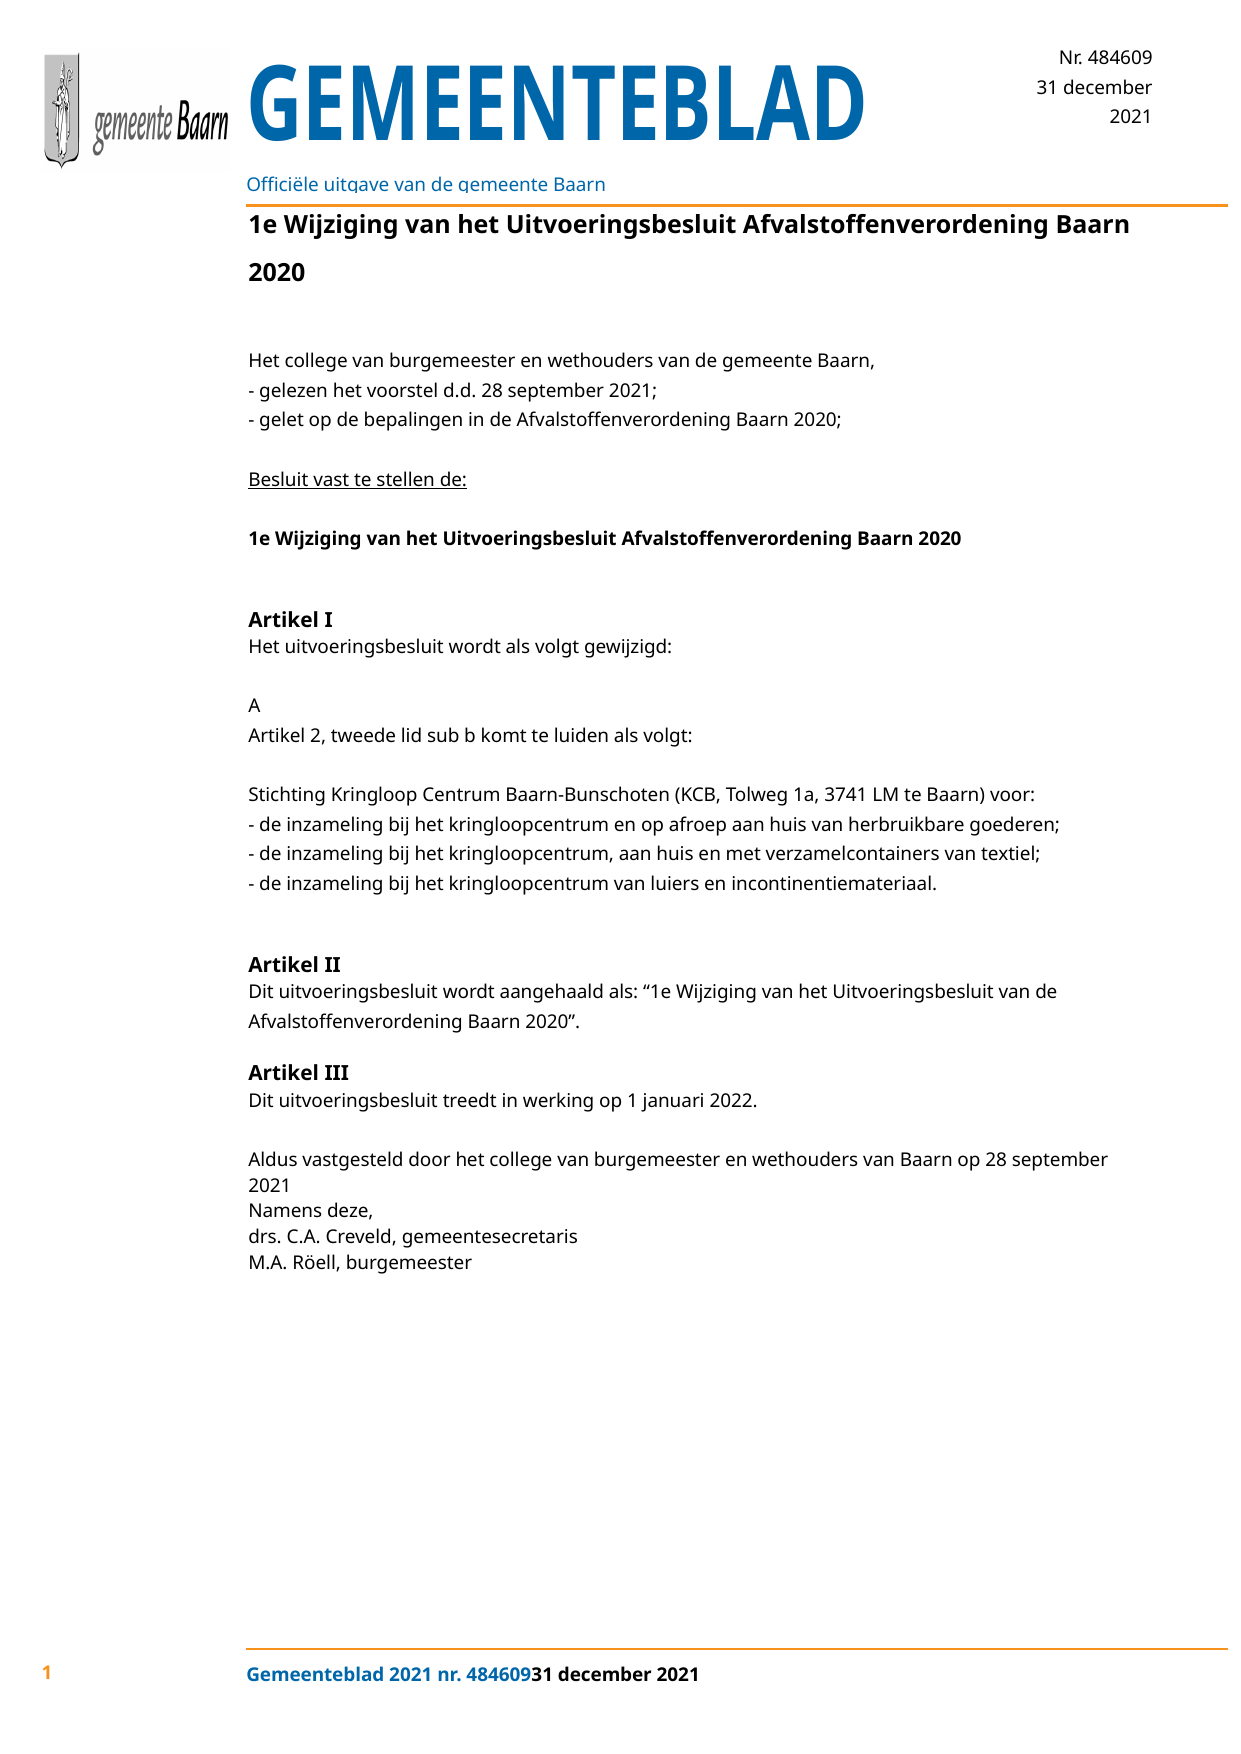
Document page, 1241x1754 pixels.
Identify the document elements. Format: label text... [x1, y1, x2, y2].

picture [41, 47, 231, 172]
text Artikel 2, tweede lid sub b komt te luiden als volgt: [248, 722, 1152, 748]
text 1e Wijziging van het Uitvoeringsbesluit Afvalstoffenverordening Baarn 2020 [248, 525, 1152, 551]
text Het uitvoeringsbesluit wordt als volgt gewijzigd: [248, 633, 1152, 659]
text Namens deze, [248, 1198, 1152, 1223]
text Besluit vast te stellen de: [248, 466, 1152, 492]
text A [248, 693, 1152, 718]
text M.A. Röell, burgemeester [248, 1249, 1152, 1275]
text drs. C.A. Creveld, gemeentesecretaris [248, 1223, 1152, 1249]
text Stichting Kringloop Centrum Baarn-Bunschoten (KCB, Tolweg 1a, 3741 LM te Baarn) voor: [248, 781, 1152, 807]
text - de inzameling bij het kringloopcentrum, aan huis en met verzamelcontainers van textiel; [248, 841, 1152, 866]
text Dit uitvoeringsbesluit treedt in werking op 1 januari 2022. [248, 1087, 1152, 1113]
text - de inzameling bij het kringloopcentrum en op afroep aan huis van herbruikbare goederen; [248, 811, 1152, 837]
text Aldus vastgesteld door het college van burgemeester en wethouders van Baarn op 28 september 2021 [248, 1146, 1152, 1198]
text - gelezen het voorstel d.d. 28 september 2021; [248, 377, 1152, 403]
text 1e Wijziging van het Uitvoeringsbesluit Afvalstoffenverordening Baarn 2020 [248, 207, 1152, 288]
text - de inzameling bij het kringloopcentrum van luiers en incontinentiemateriaal. [248, 870, 1152, 896]
text Artikel I [248, 605, 1152, 633]
text Het college van burgemeester en wethouders van de gemeente Baarn, [248, 347, 1152, 373]
text Artikel III [248, 1058, 1152, 1087]
text Dit uitvoeringsbesluit wordt aangehaald als: “1e Wijziging van het Uitvoeringsbesluit van de Afvalstoffenverordening Baarn 2020”. [248, 978, 1152, 1034]
text - gelet op de bepalingen in de Afvalstoffenverordening Baarn 2020; [248, 407, 1152, 432]
text Artikel II [248, 950, 1152, 978]
